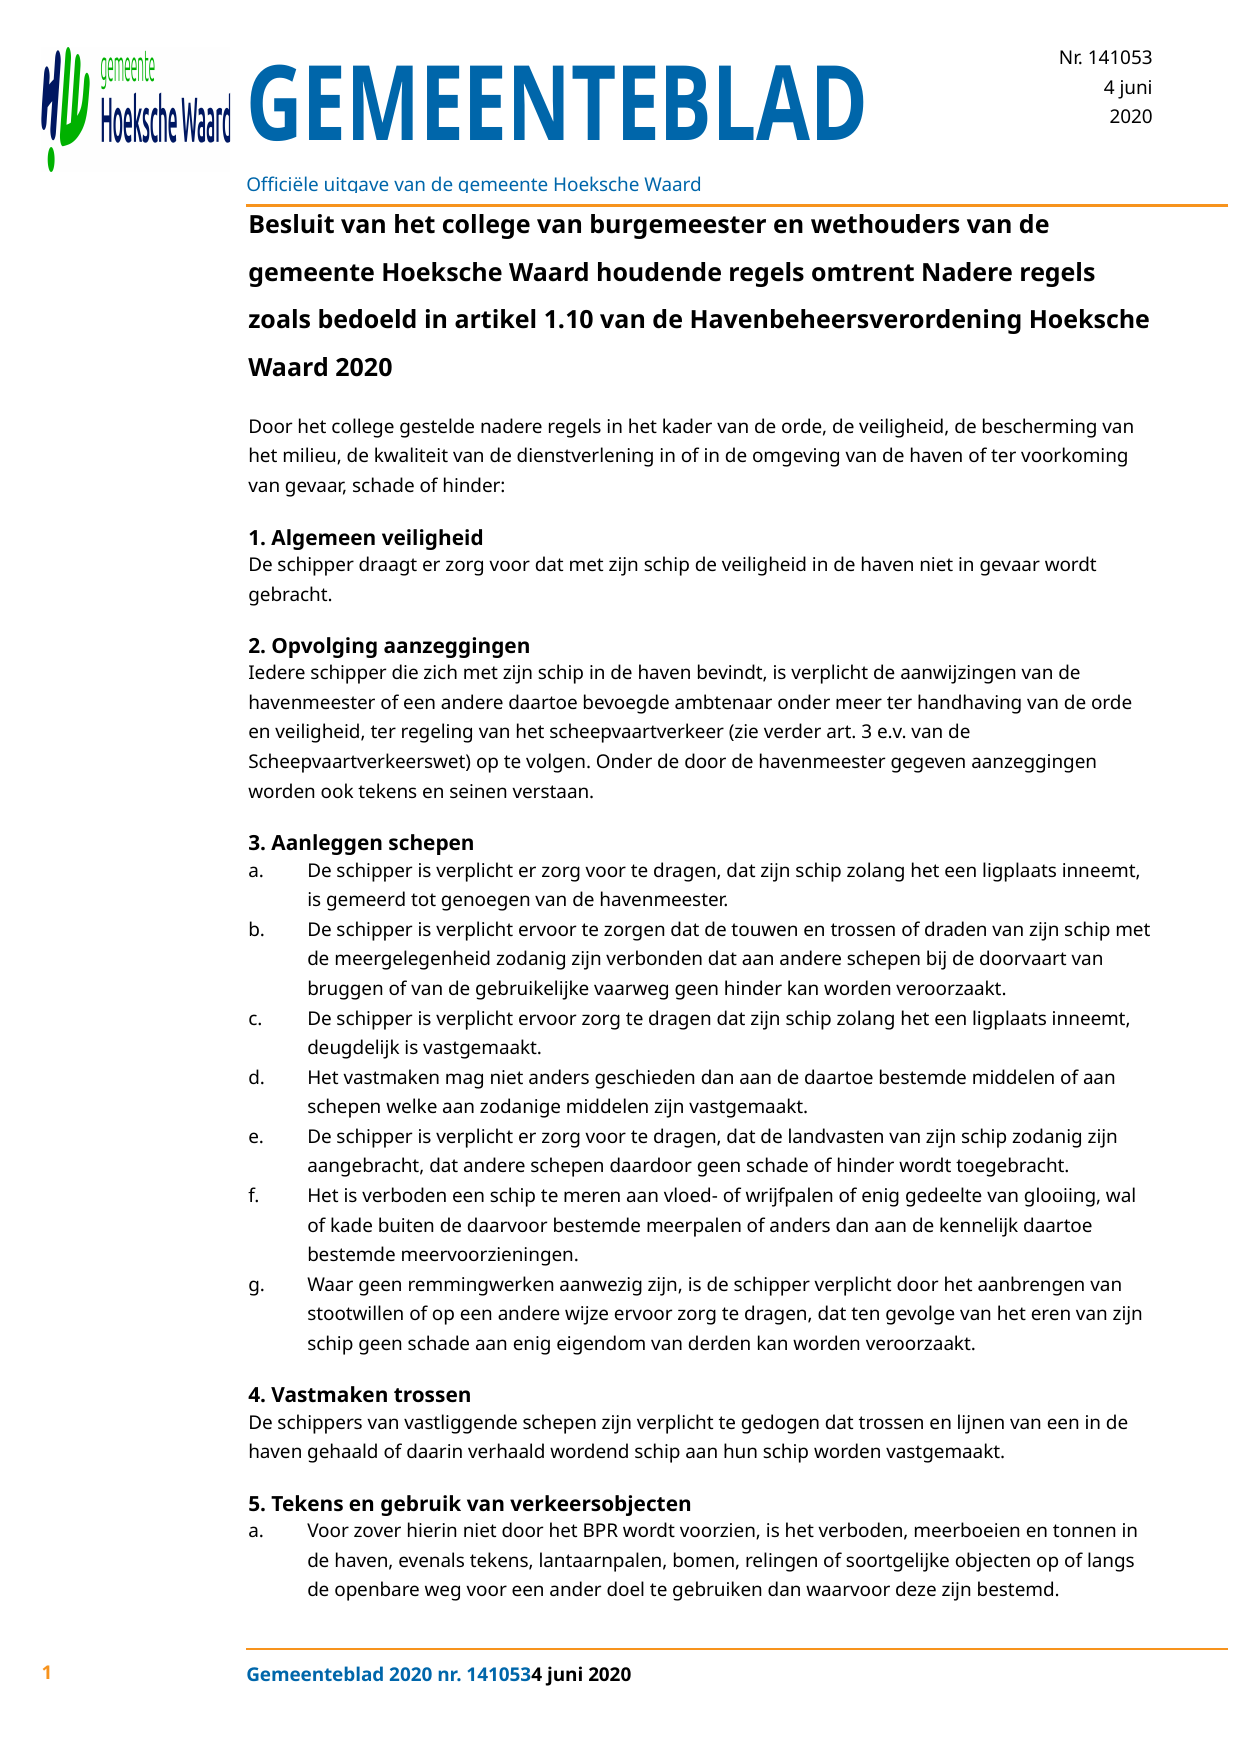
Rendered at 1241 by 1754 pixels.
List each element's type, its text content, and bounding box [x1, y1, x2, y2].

text Door het college gestelde nadere regels in het kader van de orde, de veiligheid, de bescherming van het milieu, de kwaliteit van de dienstverlening in of in de omgeving van de haven of ter voorkoming van gevaar, schade of hinder: [248, 413, 1152, 498]
list Voor zover hierin niet door het BPR wordt voorzien, is het verboden, meerboeien en tonnen in de haven, evenals tekens, lantaarnpalen, bomen, relingen of soortgelijke objecten op of langs de openbare weg voor een ander doel te gebruiken dan waarvoor deze zijn bestemd. [248, 1517, 1152, 1602]
text 3. Aanleggen schepen [248, 828, 1152, 857]
list Het is verboden een schip te meren aan vloed- of wrijfpalen of enig gedeelte van glooiing, wal of kade buiten de daarvoor bestemde meerpalen of anders dan aan de kennelijk daartoe bestemde meervoorzieningen. [248, 1182, 1152, 1267]
list Het vastmaken mag niet anders geschieden dan aan de daartoe bestemde middelen of aan schepen welke aan zodanige middelen zijn vastgemaakt. [248, 1064, 1152, 1119]
list De schipper is verplicht ervoor zorg te dragen dat zijn schip zolang het een ligplaats inneemt, deugdelijk is vastgemaakt. [248, 1005, 1152, 1060]
text De schipper draagt er zorg voor dat met zijn schip de veiligheid in de haven niet in gevaar wordt gebracht. [248, 551, 1152, 606]
text Besluit van het college van burgemeester en wethouders van de gemeente Hoeksche Waard houdende regels omtrent Nadere regels zoals bedoeld in artikel 1.10 van de Havenbeheersverordening Hoeksche Waard 2020 [248, 207, 1152, 384]
text 4. Vastmaken trossen [248, 1381, 1152, 1409]
list Waar geen remmingwerken aanwezig zijn, is de schipper verplicht door het aanbrengen van stootwillen of op een andere wijze ervoor zorg te dragen, dat ten gevolge van het eren van zijn schip geen schade aan enig eigendom van derden kan worden veroorzaakt. [248, 1271, 1152, 1356]
list De schipper is verplicht er zorg voor te dragen, dat zijn schip zolang het een ligplaats inneemt, is gemeerd tot genoegen van de havenmeester. [248, 857, 1152, 912]
text 5. Tekens en gebruik van verkeersobjecten [248, 1489, 1152, 1517]
picture [41, 47, 231, 172]
text 1. Algemeen veiligheid [248, 523, 1152, 551]
list De schipper is verplicht er zorg voor te dragen, dat de landvasten van zijn schip zodanig zijn aangebracht, dat andere schepen daardoor geen schade of hinder wordt toegebracht. [248, 1123, 1152, 1178]
text De schippers van vastliggende schepen zijn verplicht te gedogen dat trossen en lijnen van een in de haven gehaald of daarin verhaald wordend schip aan hun schip worden vastgemaakt. [248, 1409, 1152, 1464]
text Iedere schipper die zich met zijn schip in de haven bevindt, is verplicht de aanwijzingen van de havenmeester of een andere daartoe bevoegde ambtenaar onder meer ter handhaving van de orde en veiligheid, ter regeling van het scheepvaartverkeer (zie verder art. 3 e.v. van de Scheepvaartverkeerswet) op te volgen. Onder de door de havenmeester gegeven aanzeggingen worden ook tekens en seinen verstaan. [248, 659, 1152, 804]
text 2. Opvolging aanzeggingen [248, 631, 1152, 659]
list De schipper is verplicht ervoor te zorgen dat de touwen en trossen of draden van zijn schip met de meergelegenheid zodanig zijn verbonden dat aan andere schepen bij de doorvaart van bruggen of van de gebruikelijke vaarweg geen hinder kan worden veroorzaakt. [248, 916, 1152, 1001]
